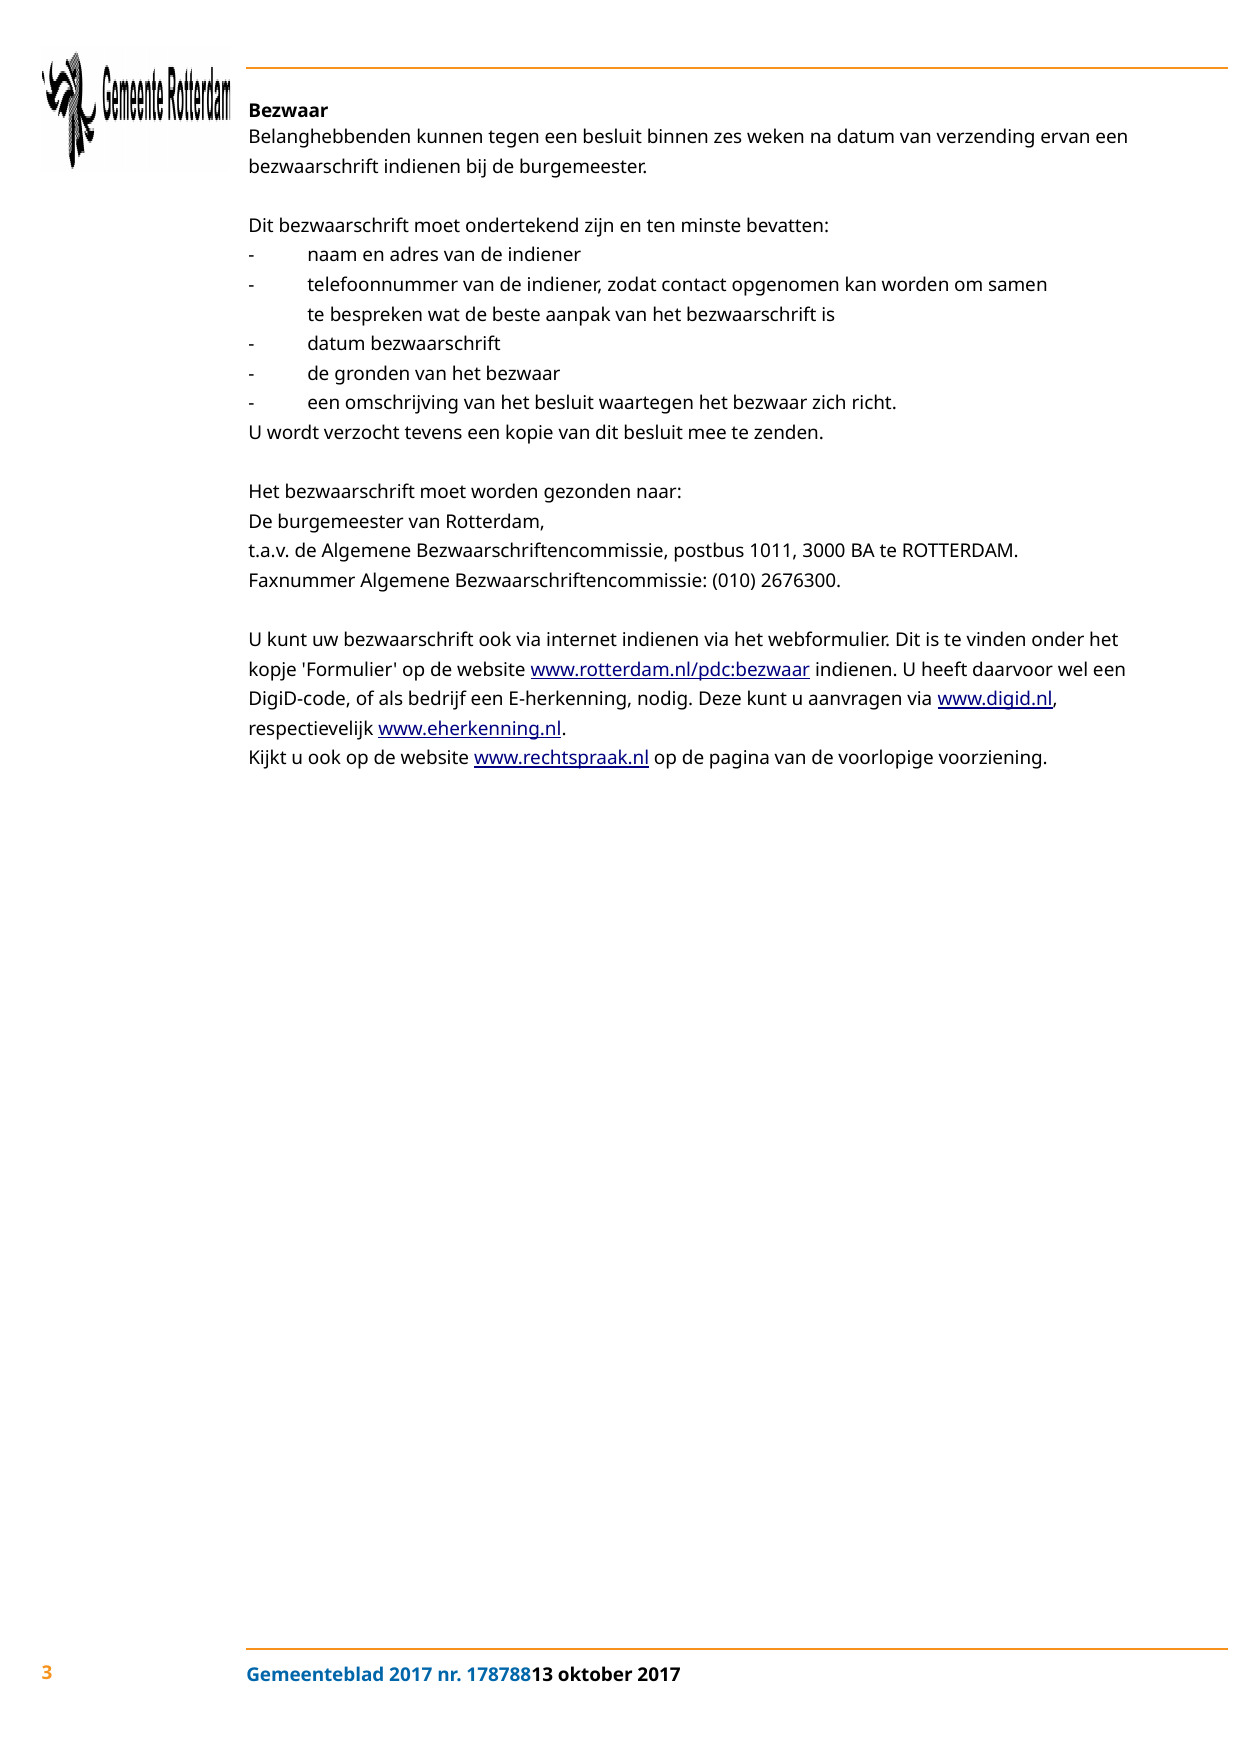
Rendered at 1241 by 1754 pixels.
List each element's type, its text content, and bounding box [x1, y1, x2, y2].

list een omschrijving van het besluit waartegen het bezwaar zich richt. [248, 389, 1152, 415]
text Kijkt u ook op de website www.rechtspraak.nl op de pagina van de voorlopige voorziening. [248, 744, 1152, 770]
text U kunt uw bezwaarschrift ook via internet indienen via het webformulier. Dit is te vinden onder het kopje 'Formulier' op de website www.rotterdam.nl/pdc:bezwaar indienen. U heeft daarvoor wel een DigiD-code, of als bedrijf een E-herkenning, nodig. Deze kunt u aanvragen via www.digid.nl, respectievelijk www.eherkenning.nl. [248, 626, 1152, 741]
picture [41, 47, 231, 172]
text Het bezwaarschrift moet worden gezonden naar: [248, 478, 1152, 504]
text U wordt verzocht tevens een kopie van dit besluit mee te zenden. [248, 419, 1152, 445]
text Belanghebbenden kunnen tegen een besluit binnen zes weken na datum van verzending ervan een bezwaarschrift indienen bij de burgemeester. [248, 123, 1152, 179]
text Dit bezwaarschrift moet ondertekend zijn en ten minste bevatten: [248, 212, 1152, 238]
text Faxnummer Algemene Bezwaarschriftencommissie: (010) 2676300. [248, 567, 1152, 593]
list datum bezwaarschrift [248, 330, 1152, 356]
text t.a.v. de Algemene Bezwaarschriftencommissie, postbus 1011, 3000 BA te ROTTERDAM. [248, 537, 1152, 563]
text De burgemeester van Rotterdam, [248, 508, 1152, 534]
list de gronden van het bezwaar [248, 360, 1152, 386]
list telefoonnummer van de indiener, zodat contact opgenomen kan worden om samen te bespreken wat de beste aanpak van het bezwaarschrift is [248, 271, 1152, 327]
text Bezwaar [248, 95, 1152, 123]
list naam en adres van de indiener [248, 242, 1152, 267]
